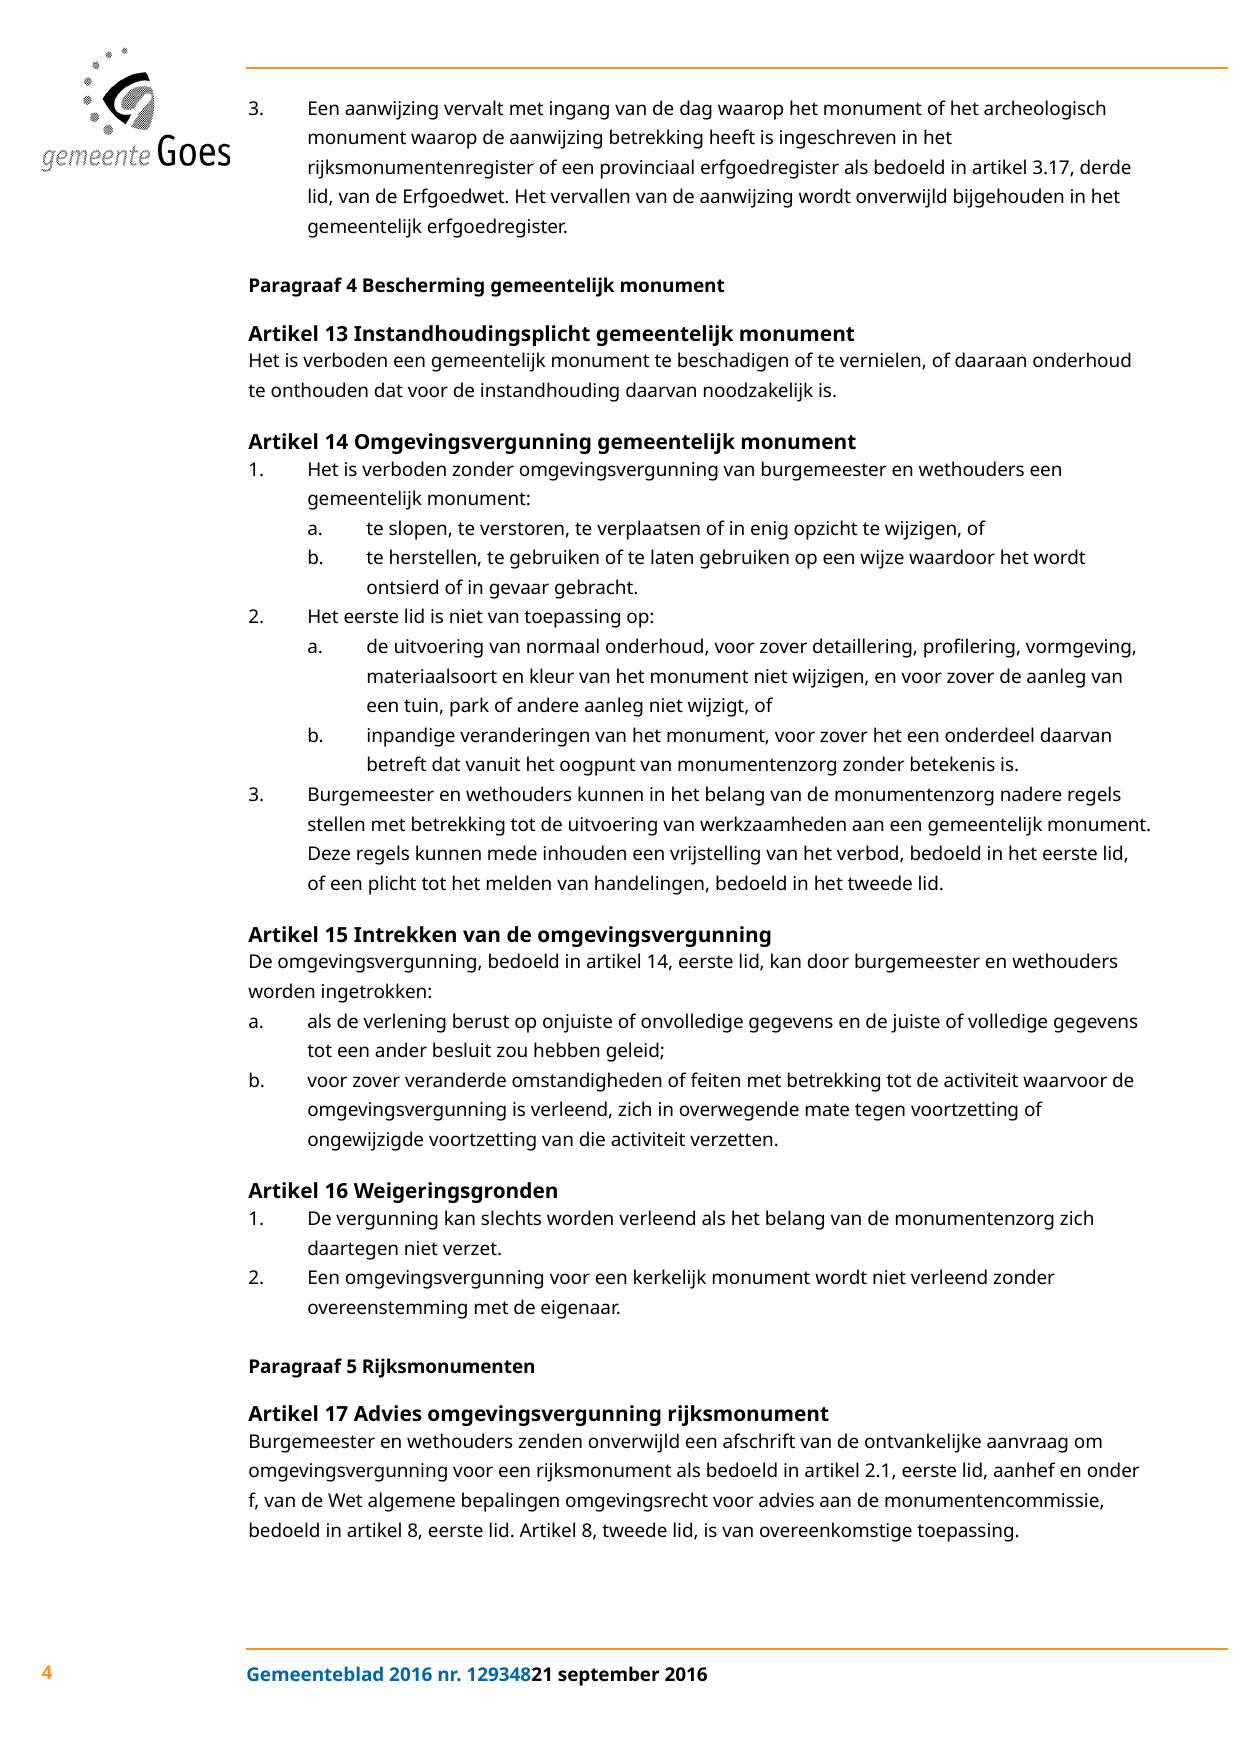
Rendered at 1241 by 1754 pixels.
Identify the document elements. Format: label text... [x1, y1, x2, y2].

text Paragraaf 5 Rijksmonumenten [248, 1353, 1152, 1379]
list inpandige veranderingen van het monument, voor zover het een onderdeel daarvan betreft dat vanuit het oogpunt van monumentenzorg zonder betekenis is. [307, 722, 1152, 777]
picture [41, 47, 231, 172]
text Artikel 16 Weigeringsgronden [248, 1177, 1152, 1205]
list de uitvoering van normaal onderhoud, voor zover detaillering, profilering, vormgeving, materiaalsoort en kleur van het monument niet wijzigen, en voor zover de aanleg van een tuin, park of andere aanleg niet wijzigt, of [307, 633, 1152, 718]
text Paragraaf 4 Bescherming gemeentelijk monument [248, 272, 1152, 298]
list voor zover veranderde omstandigheden of feiten met betrekking tot de activiteit waarvoor de omgevingsvergunning is verleend, zich in overwegende mate tegen voortzetting of ongewijzigde voortzetting van die activiteit verzetten. [248, 1067, 1152, 1152]
list Het is verboden zonder omgevingsvergunning van burgemeester en wethouders een gemeentelijk monument: [248, 456, 1152, 511]
list als de verlening berust op onjuiste of onvolledige gegevens en de juiste of volledige gegevens tot een ander besluit zou hebben geleid; [248, 1008, 1152, 1063]
text Artikel 17 Advies omgevingsvergunning rijksmonument [248, 1399, 1152, 1428]
list De vergunning kan slechts worden verleend als het belang van de monumentenzorg zich daartegen niet verzet. [248, 1205, 1152, 1260]
text Het is verboden een gemeentelijk monument te beschadigen of te vernielen, of daaraan onderhoud te onthouden dat voor de instandhouding daarvan noodzakelijk is. [248, 347, 1152, 403]
text Burgemeester en wethouders zenden onverwijld een afschrift van de ontvankelijke aanvraag om omgevingsvergunning voor een rijksmonument als bedoeld in artikel 2.1, eerste lid, aanhef en onder f, van de Wet algemene bepalingen omgevingsrecht voor advies aan de monumentencommissie, bedoeld in artikel 8, eerste lid. Artikel 8, tweede lid, is van overeenkomstige toepassing. [248, 1428, 1152, 1542]
list Burgemeester en wethouders kunnen in het belang van de monumentenzorg nadere regels stellen met betrekking tot de uitvoering van werkzaamheden aan een gemeentelijk monument. Deze regels kunnen mede inhouden een vrijstelling van het verbod, bedoeld in het eerste lid, of een plicht tot het melden van handelingen, bedoeld in het tweede lid. [248, 781, 1152, 896]
text De omgevingsvergunning, bedoeld in artikel 14, eerste lid, kan door burgemeester en wethouders worden ingetrokken: [248, 949, 1152, 1004]
list Het eerste lid is niet van toepassing op: [248, 604, 1152, 629]
list te slopen, te verstoren, te verplaatsen of in enig opzicht te wijzigen, of [307, 515, 1152, 541]
list te herstellen, te gebruiken of te laten gebruiken op een wijze waardoor het wordt ontsierd of in gevaar gebracht. [307, 544, 1152, 600]
list Een omgevingsvergunning voor een kerkelijk monument wordt niet verleend zonder overeenstemming met de eigenaar. [248, 1264, 1152, 1319]
text Artikel 15 Intrekken van de omgevingsvergunning [248, 920, 1152, 949]
list Een aanwijzing vervalt met ingang van de dag waarop het monument of het archeologisch monument waarop de aanwijzing betrekking heeft is ingeschreven in het rijksmonumentenregister of een provinciaal erfgoedregister als bedoeld in artikel 3.17, derde lid, van de Erfgoedwet. Het vervallen van de aanwijzing wordt onverwijld bijgehouden in het gemeentelijk erfgoedregister. [248, 95, 1152, 239]
text Artikel 14 Omgevingsvergunning gemeentelijk monument [248, 427, 1152, 456]
text Artikel 13 Instandhoudingsplicht gemeentelijk monument [248, 319, 1152, 347]
